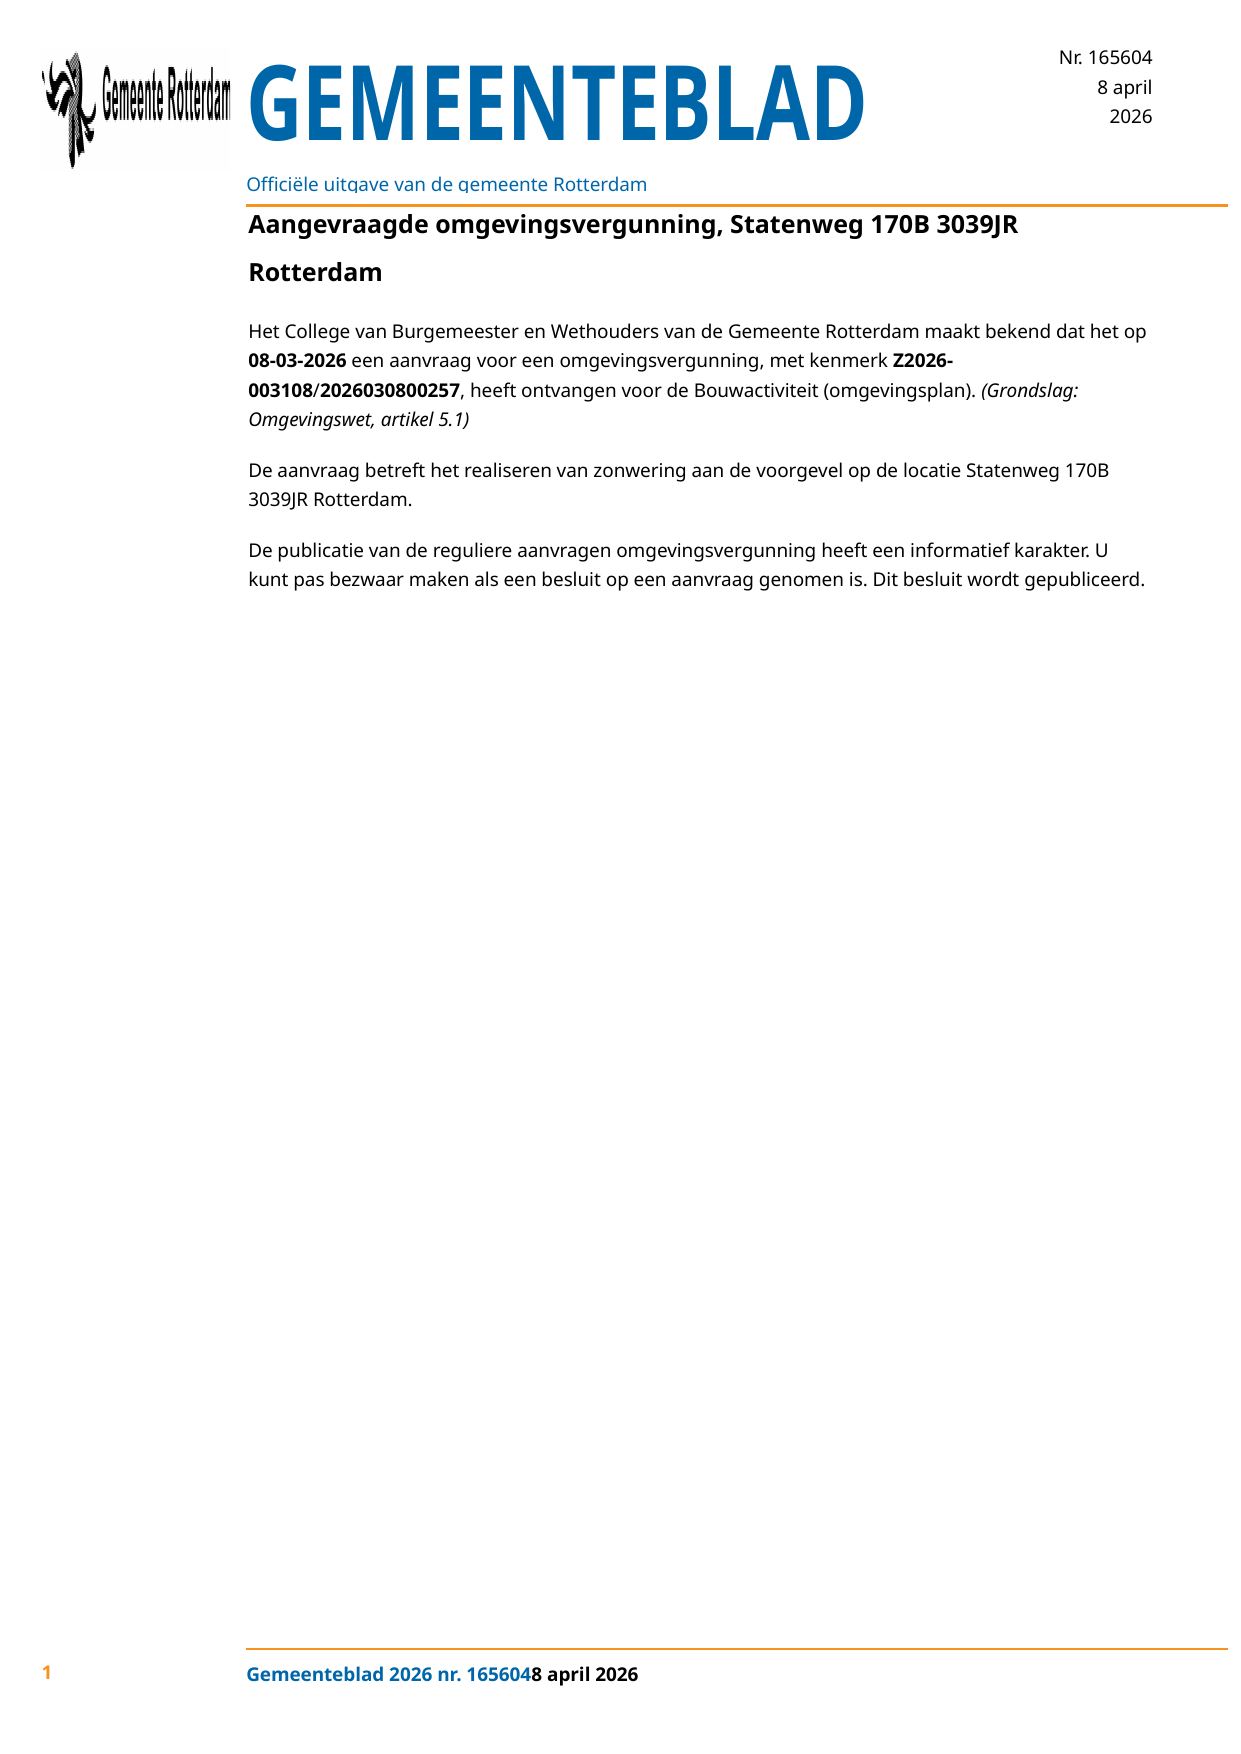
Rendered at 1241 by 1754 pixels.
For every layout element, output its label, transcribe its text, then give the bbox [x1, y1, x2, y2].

picture [41, 47, 231, 172]
text Aangevraagde omgevingsvergunning, Statenweg 170B 3039JR Rotterdam [248, 207, 1152, 288]
text Het College van Burgemeester en Wethouders van de Gemeente Rotterdam maakt bekend dat het op 08-03-2026 een aanvraag voor een omgevingsvergunning, met kenmerk Z2026-003108/2026030800257, heeft ontvangen voor de Bouwactiviteit (omgevingsplan). (Grondslag: Omgevingswet, artikel 5.1) [248, 318, 1152, 432]
text De aanvraag betreft het realiseren van zonwering aan de voorgevel op de locatie Statenweg 170B 3039JR Rotterdam. [248, 457, 1152, 512]
text De publicatie van de reguliere aanvragen omgevingsvergunning heeft een informatief karakter. U kunt pas bezwaar maken als een besluit op een aanvraag genomen is. Dit besluit wordt gepubliceerd. [248, 537, 1152, 592]
